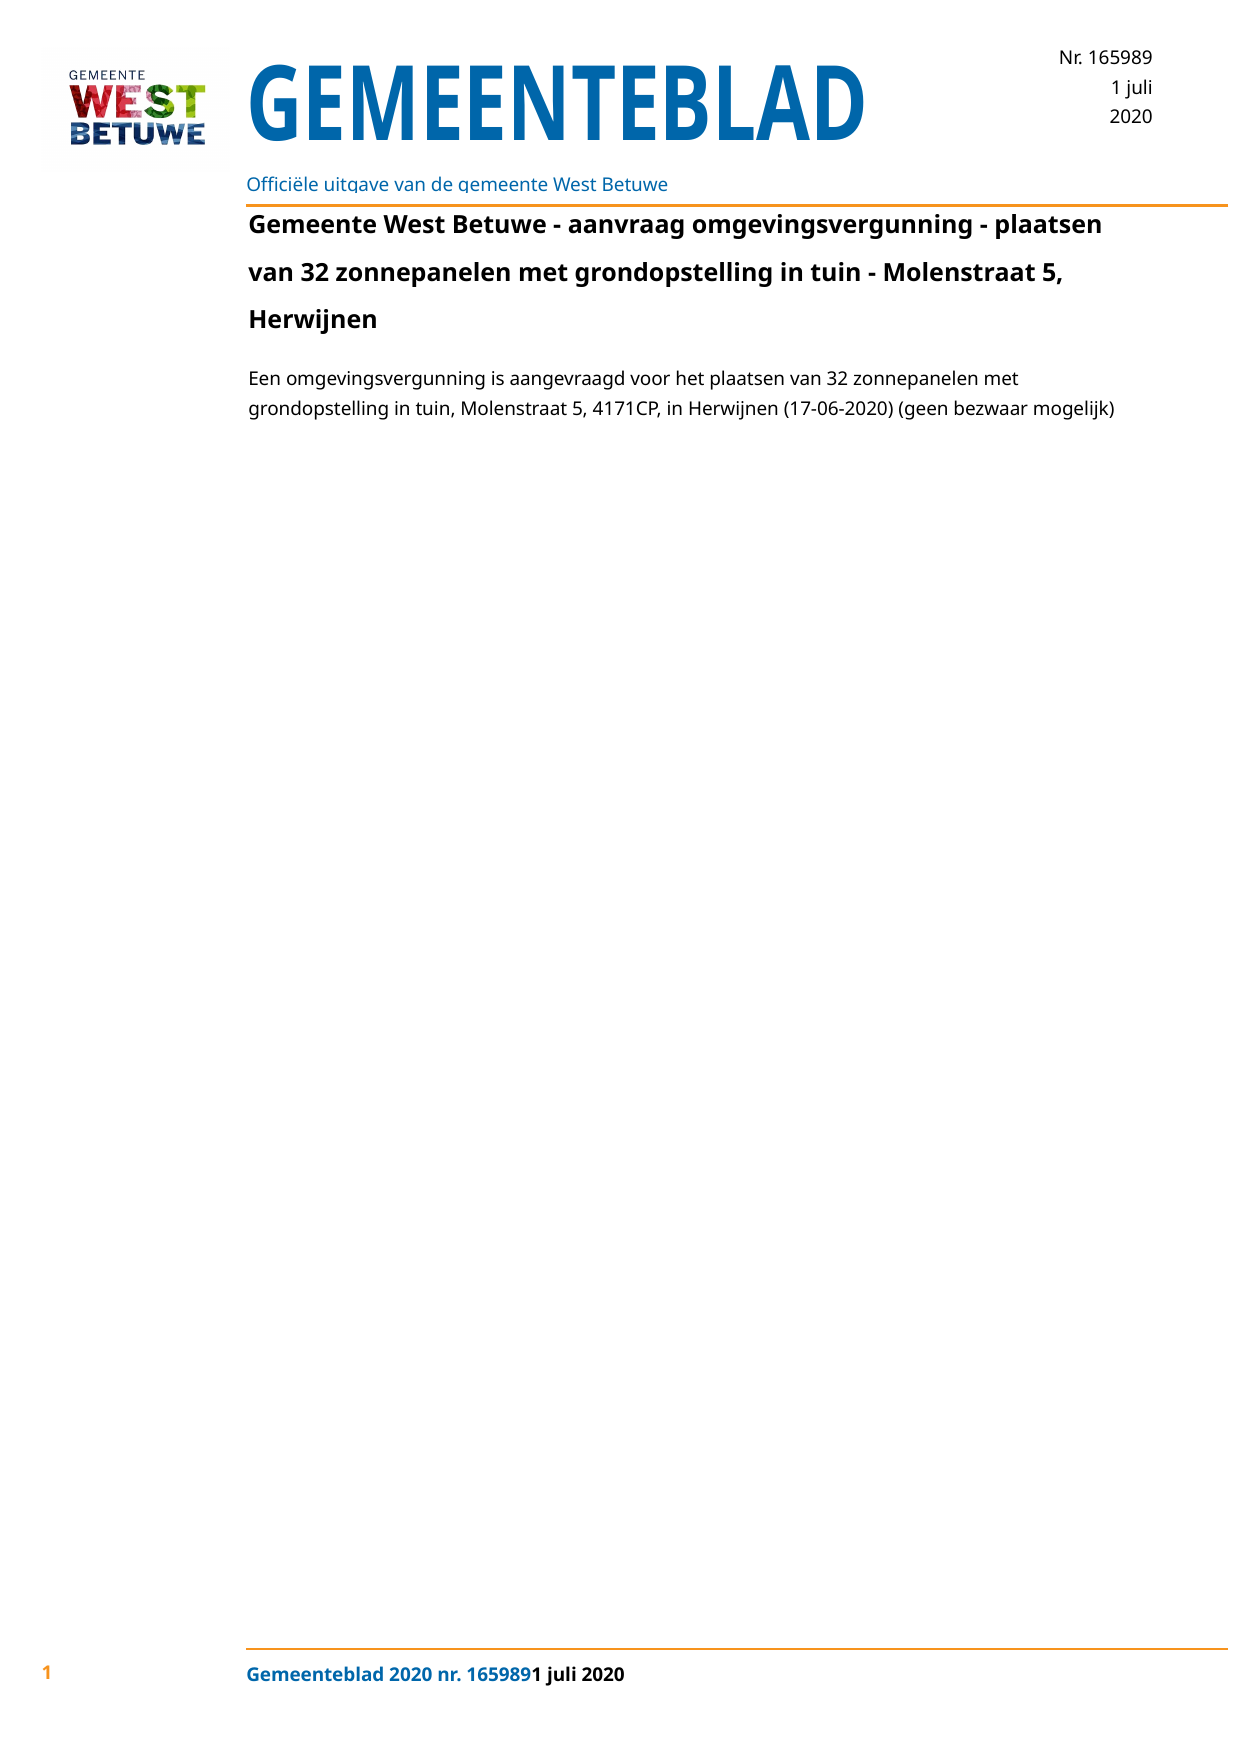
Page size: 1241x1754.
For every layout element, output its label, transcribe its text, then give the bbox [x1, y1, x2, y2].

table_header Een omgevingsvergunning is aangevraagd voor het plaatsen van 32 zonnepanelen met grondopstelling in tuin, Molenstraat 5, 4171CP, in Herwijnen (17-06-2020) (geen bezwaar mogelijk) [248, 366, 1152, 421]
text Gemeente West Betuwe - aanvraag omgevingsvergunning - plaatsen van 32 zonnepanelen met grondopstelling in tuin - Molenstraat 5, Herwijnen [248, 207, 1152, 336]
picture [41, 47, 231, 172]
